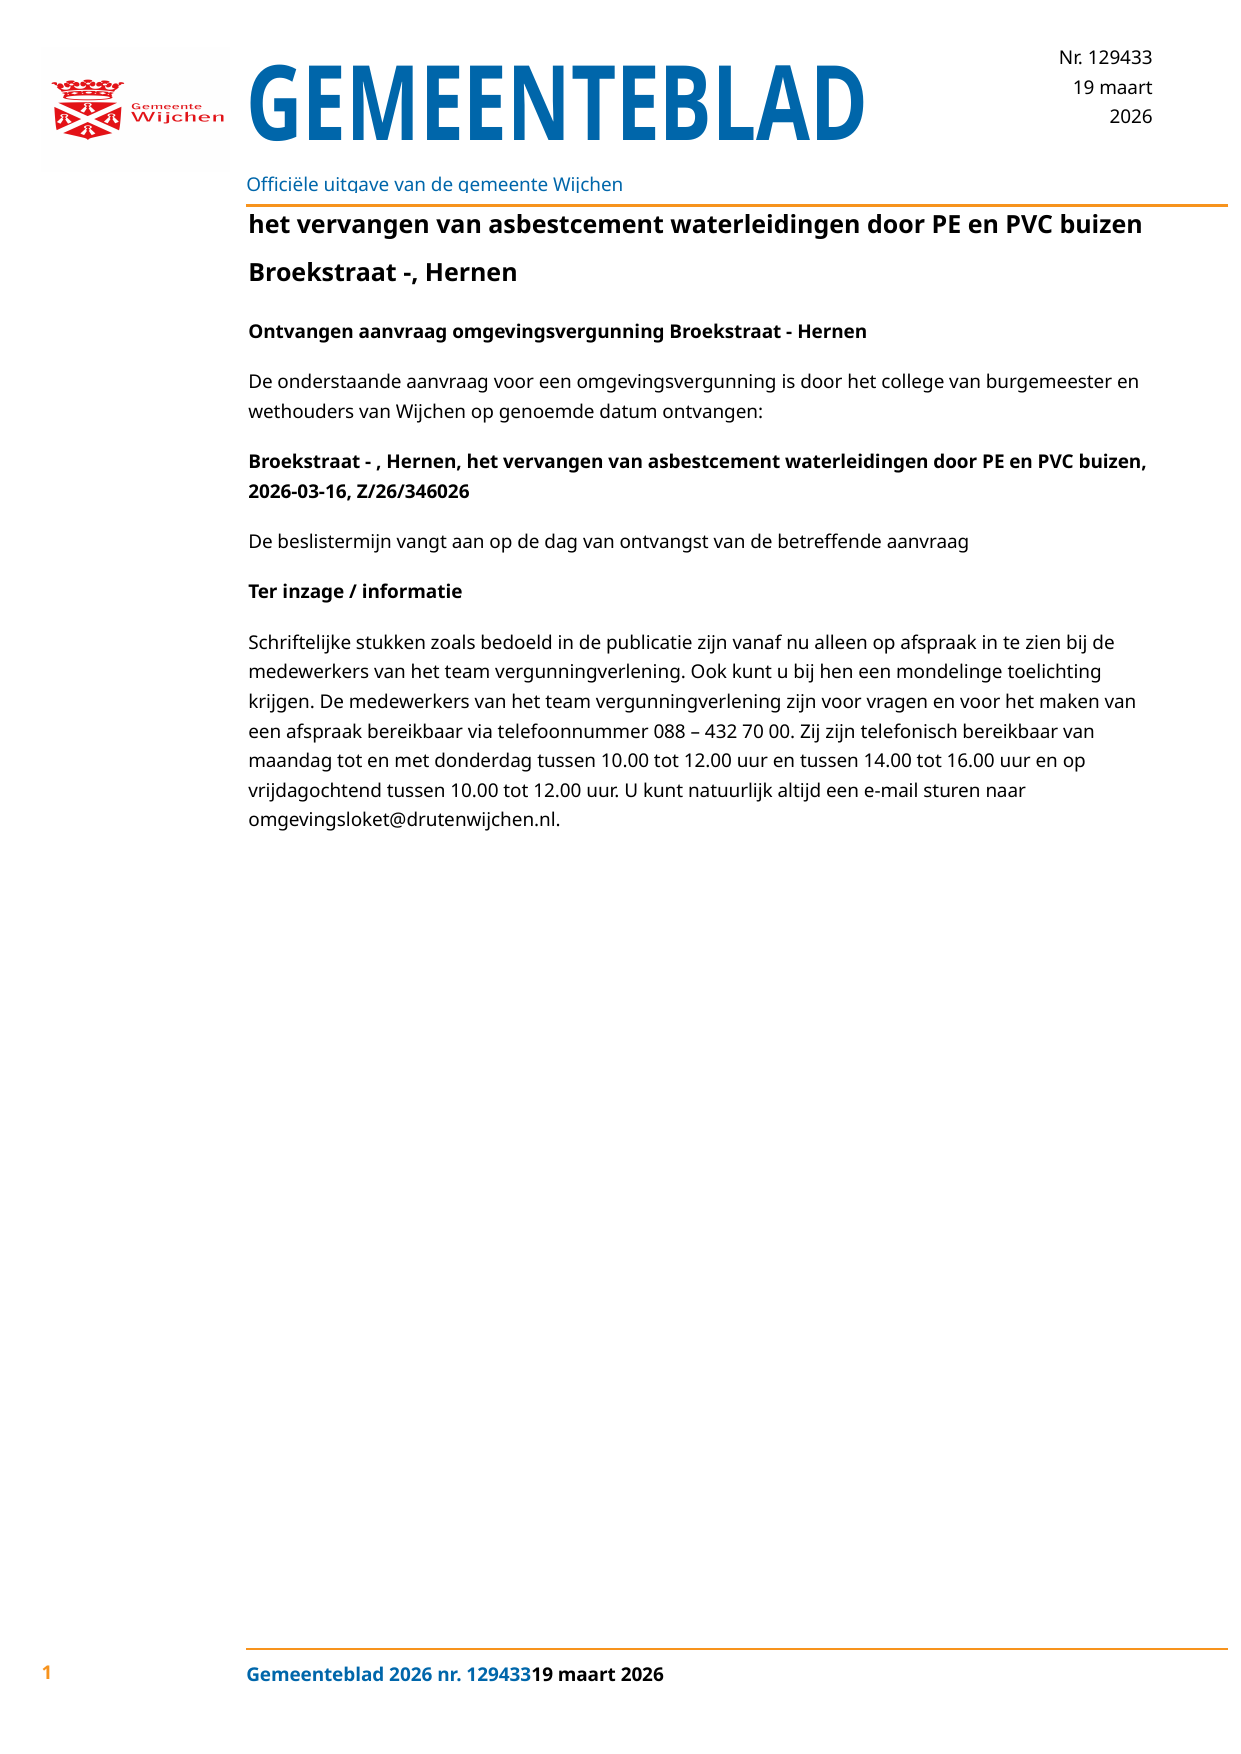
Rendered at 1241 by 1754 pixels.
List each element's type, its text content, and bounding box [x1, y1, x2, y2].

text De beslistermijn vangt aan op de dag van ontvangst van de betreffende aanvraag [248, 528, 1152, 554]
text De onderstaande aanvraag voor een omgevingsvergunning is door het college van burgemeester en wethouders van Wijchen op genoemde datum ontvangen: [248, 368, 1152, 424]
text Schriftelijke stukken zoals bedoeld in de publicatie zijn vanaf nu alleen op afspraak in te zien bij de medewerkers van het team vergunningverlening. Ook kunt u bij hen een mondelinge toelichting krijgen. De medewerkers van het team vergunningverlening zijn voor vragen en voor het maken van een afspraak bereikbaar via telefoonnummer 088 – 432 70 00. Zij zijn telefonisch bereikbaar van maandag tot en met donderdag tussen 10.00 tot 12.00 uur en tussen 14.00 tot 16.00 uur en op vrijdagochtend tussen 10.00 tot 12.00 uur. U kunt natuurlijk altijd een e-mail sturen naar omgevingsloket@drutenwijchen.nl. [248, 629, 1152, 832]
text Ter inzage / informatie [248, 579, 1152, 604]
text Broekstraat - , Hernen, het vervangen van asbestcement waterleidingen door PE en PVC buizen, 2026-03-16, Z/26/346026 [248, 448, 1152, 504]
text het vervangen van asbestcement waterleidingen door PE en PVC buizen Broekstraat -, Hernen [248, 207, 1152, 288]
text Ontvangen aanvraag omgevingsvergunning Broekstraat - Hernen [248, 318, 1152, 344]
picture [41, 47, 231, 172]
